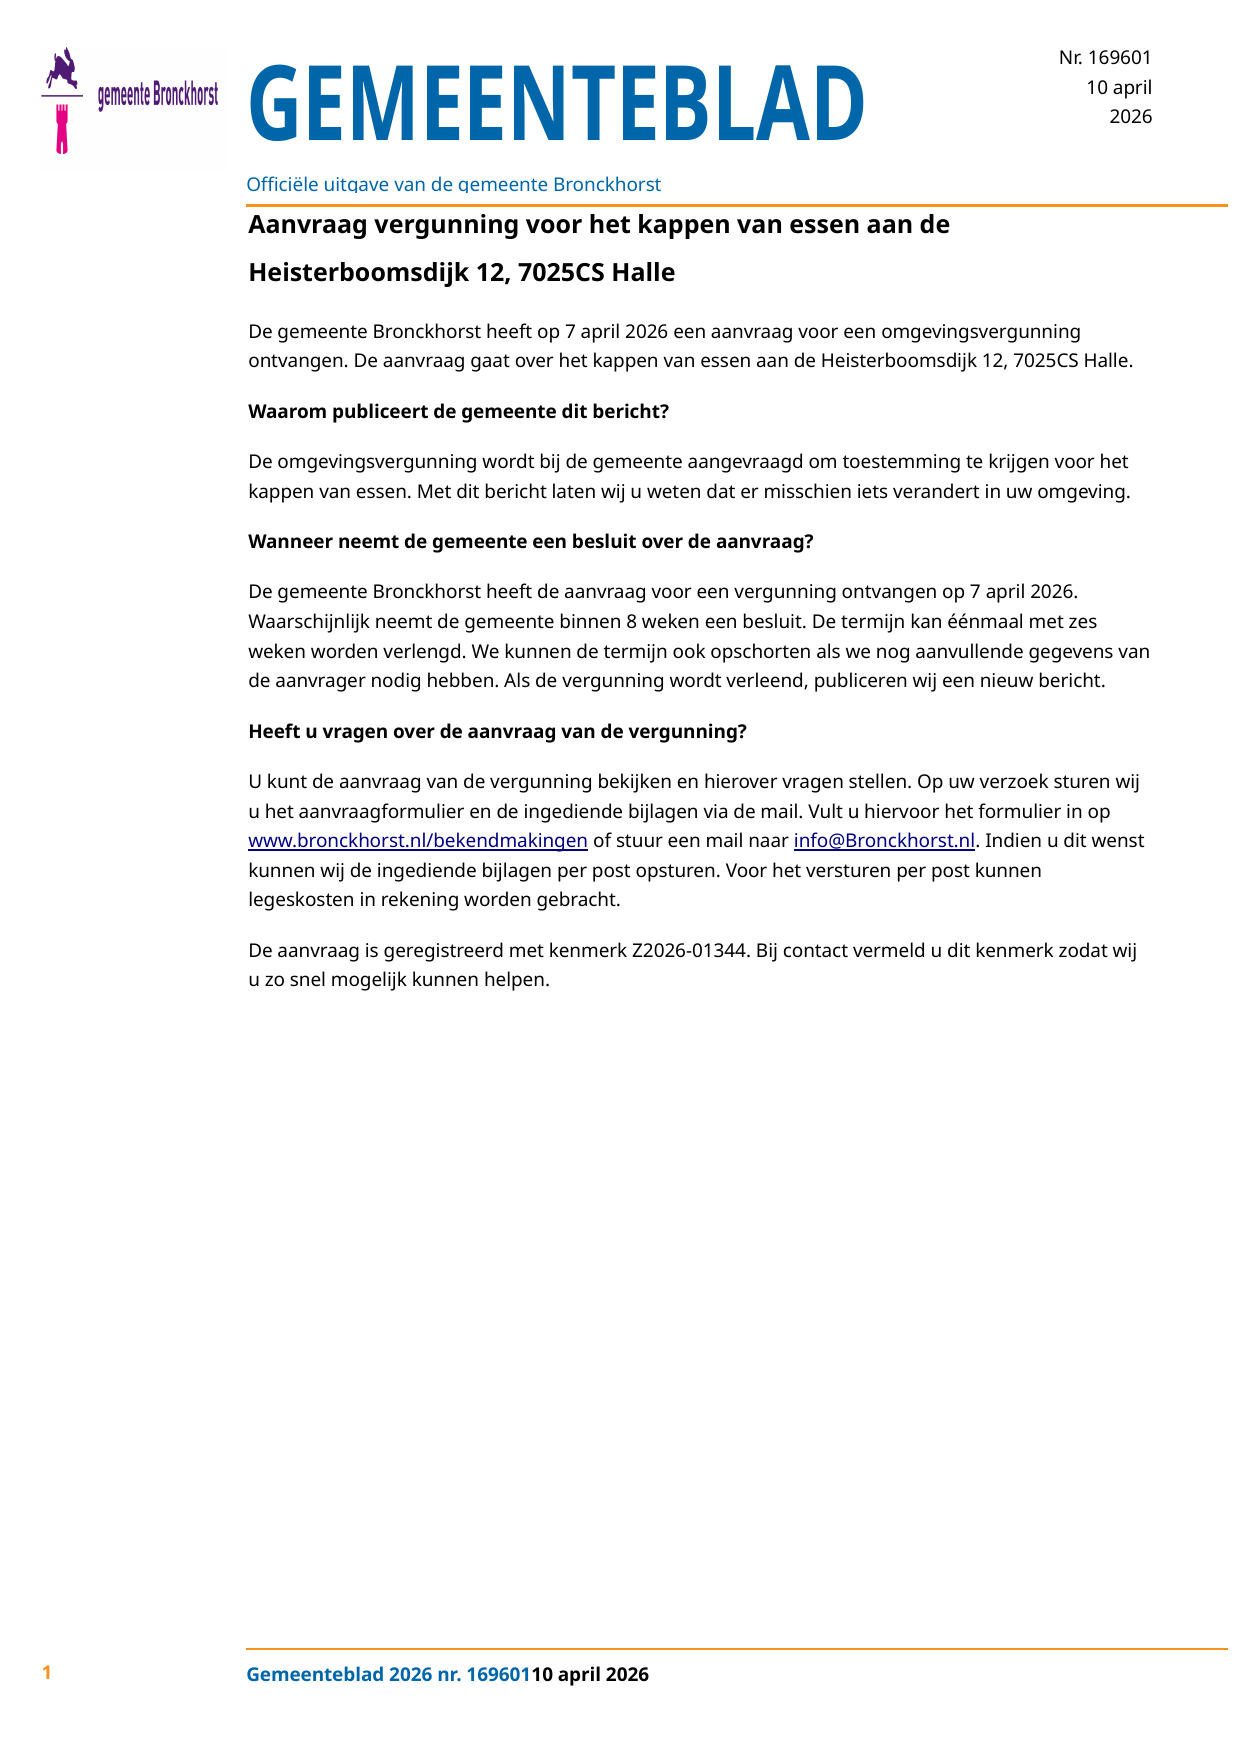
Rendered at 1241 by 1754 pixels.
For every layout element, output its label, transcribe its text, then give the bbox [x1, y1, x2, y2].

text Aanvraag vergunning voor het kappen van essen aan de Heisterboomsdijk 12, 7025CS Halle [248, 207, 1152, 288]
picture [41, 47, 231, 172]
text Heeft u vragen over de aanvraag van de vergunning? [248, 718, 1152, 744]
text Waarom publiceert de gemeente dit bericht? [248, 398, 1152, 424]
text De omgevingsvergunning wordt bij de gemeente aangevraagd om toestemming te krijgen voor het kappen van essen. Met dit bericht laten wij u weten dat er misschien iets verandert in uw omgeving. [248, 448, 1152, 504]
text Wanneer neemt de gemeente een besluit over de aanvraag? [248, 528, 1152, 554]
text De gemeente Bronckhorst heeft de aanvraag voor een vergunning ontvangen op 7 april 2026. Waarschijnlijk neemt de gemeente binnen 8 weken een besluit. De termijn kan éénmaal met zes weken worden verlengd. We kunnen de termijn ook opschorten als we nog aanvullende gegevens van de aanvrager nodig hebben. Als de vergunning wordt verleend, publiceren wij een nieuw bericht. [248, 579, 1152, 693]
text De gemeente Bronckhorst heeft op 7 april 2026 een aanvraag voor een omgevingsvergunning ontvangen. De aanvraag gaat over het kappen van essen aan de Heisterboomsdijk 12, 7025CS Halle. [248, 318, 1152, 373]
text U kunt de aanvraag van de vergunning bekijken en hierover vragen stellen. Op uw verzoek sturen wij u het aanvraagformulier en de ingediende bijlagen via de mail. Vult u hiervoor het formulier in op www.bronckhorst.nl/bekendmakingen of stuur een mail naar info@Bronckhorst.nl. Indien u dit wenst kunnen wij de ingediende bijlagen per post opsturen. Voor het versturen per post kunnen legeskosten in rekening worden gebracht. [248, 768, 1152, 912]
text De aanvraag is geregistreerd met kenmerk Z2026-01344. Bij contact vermeld u dit kenmerk zodat wij u zo snel mogelijk kunnen helpen. [248, 937, 1152, 992]
